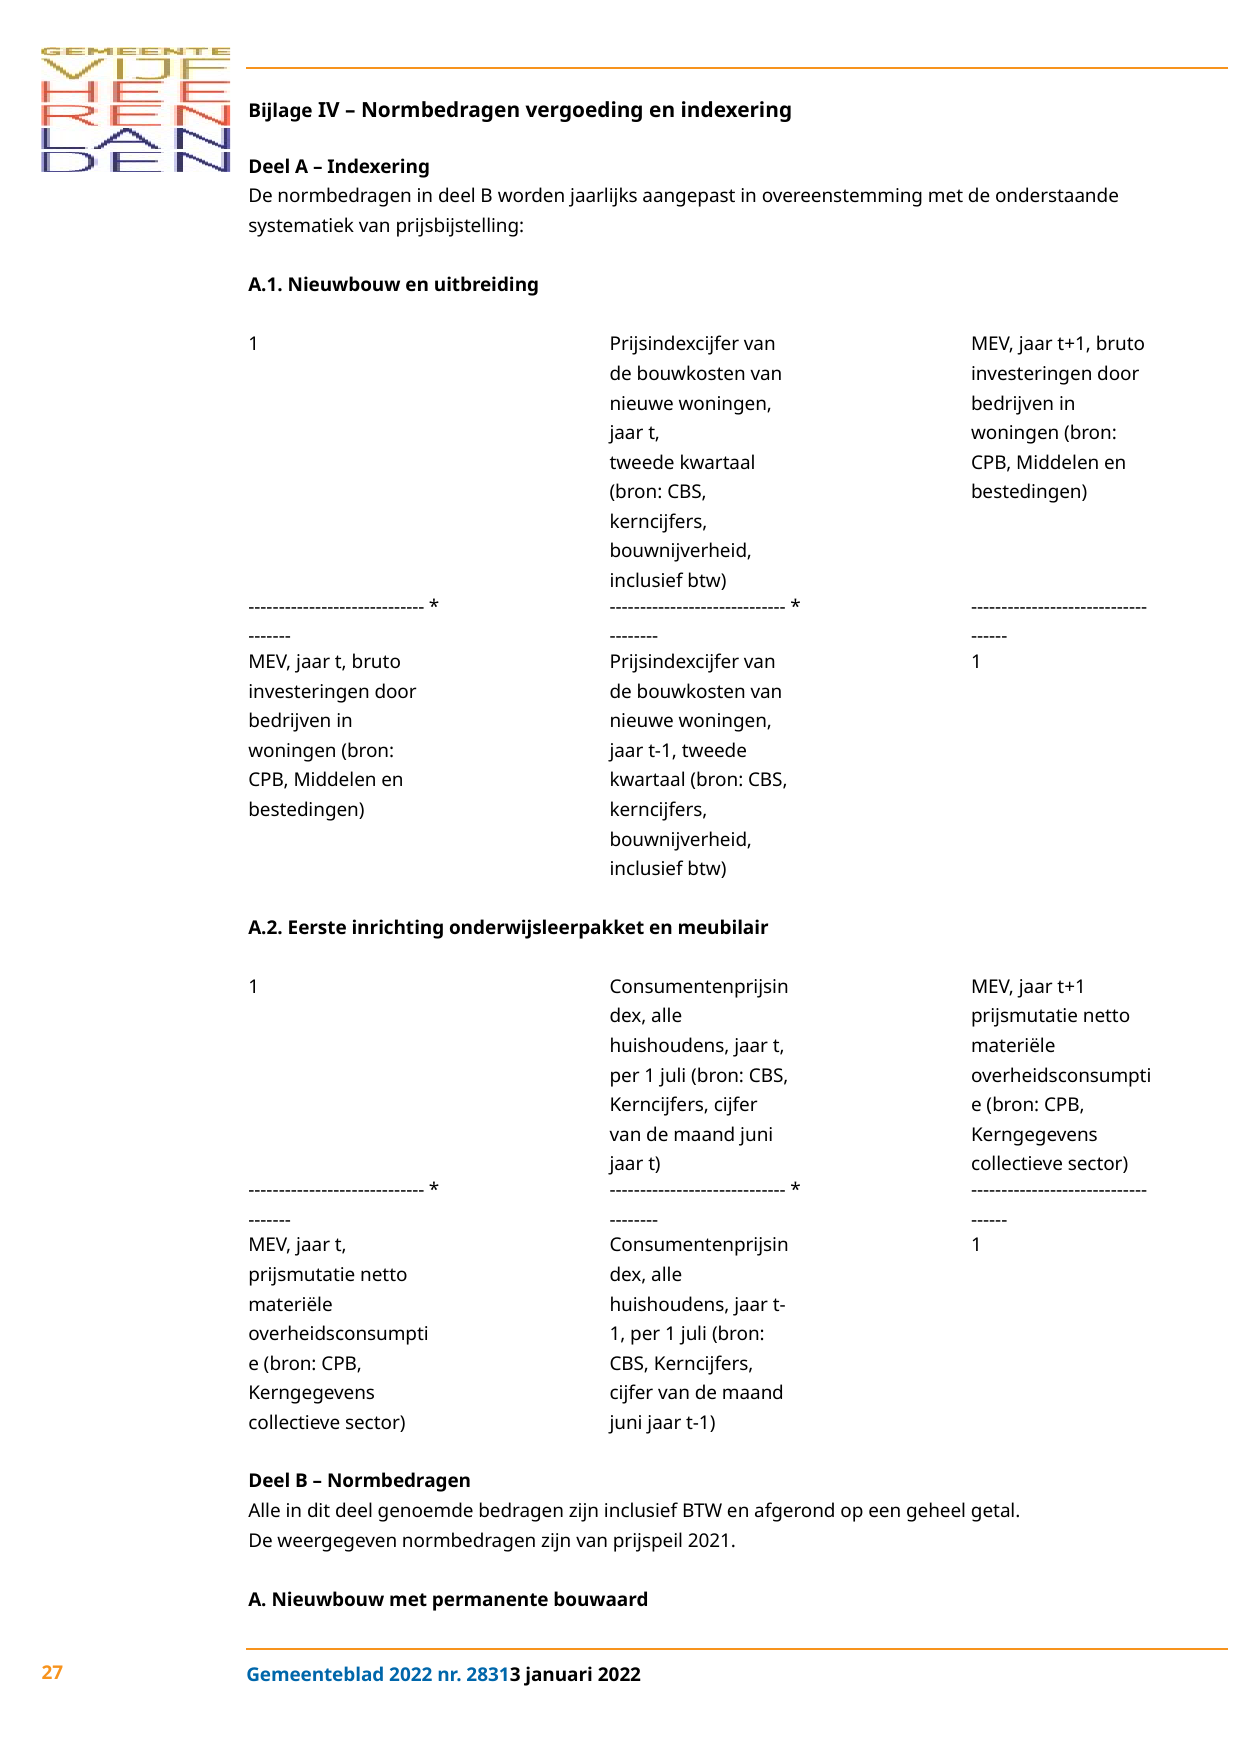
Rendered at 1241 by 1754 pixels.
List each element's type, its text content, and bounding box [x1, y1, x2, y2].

table_header 1 [248, 331, 429, 593]
text A. Nieuwbouw met permanente bouwaard [248, 1586, 1152, 1612]
text Deel A – Indexering [248, 153, 1152, 179]
table_cell MEV, jaar t, prijsmutatie netto materiële overheidsconsumptie (bron: CPB, Kerngegevens collectieve sector) [248, 1232, 429, 1435]
table_cell [790, 1232, 971, 1435]
table_cell [429, 1232, 609, 1435]
table_cell ------------------------------------ [248, 593, 429, 648]
table_header Prijsindexcijfer van de bouwkosten van nieuwe woningen, jaar t, tweede kwartaal (bron: CBS, kerncijfers, bouwnijverheid, inclusief btw) [609, 331, 790, 593]
table_header [790, 331, 971, 593]
text A.2. Eerste inrichting onderwijsleerpakket en meubilair [248, 914, 1152, 939]
table_cell MEV, jaar t, bruto investeringen door bedrijven in woningen (bron: CPB, Middelen en bestedingen) [248, 648, 429, 881]
picture [41, 47, 231, 172]
table_cell ------------------------------------ [248, 1176, 429, 1232]
table_cell * [790, 1176, 971, 1232]
table_header MEV, jaar t+1, bruto investeringen door bedrijven in woningen (bron: CPB, Middelen en bestedingen) [971, 331, 1152, 593]
table_cell ------------------------------------- [609, 1176, 790, 1232]
text De weergegeven normbedragen zijn van prijspeil 2021. [248, 1527, 1152, 1553]
table_header [790, 973, 971, 1176]
table_cell Prijsindexcijfer van de bouwkosten van nieuwe woningen, jaar t-1, tweede kwartaal (bron: CBS, kerncijfers, bouwnijverheid, inclusief btw) [609, 648, 790, 881]
text Alle in dit deel genoemde bedragen zijn inclusief BTW en afgerond op een geheel getal. [248, 1497, 1152, 1523]
table_cell * [790, 593, 971, 648]
table_cell [429, 648, 609, 881]
table_cell * [429, 593, 609, 648]
table_header [429, 973, 609, 1176]
table_header Consumentenprijsindex, alle huishoudens, jaar t, per 1 juli (bron: CBS, Kerncijfers, cijfer van de maand juni jaar t) [609, 973, 790, 1176]
table_cell [790, 648, 971, 881]
table_cell Consumentenprijsindex, alle huishoudens, jaar t-1, per 1 juli (bron: CBS, Kerncijfers, cijfer van de maand juni jaar t-1) [609, 1232, 790, 1435]
table_cell ----------------------------------- [971, 593, 1152, 648]
table_cell 1 [971, 1232, 1152, 1435]
table_header [429, 331, 609, 593]
table_cell 1 [971, 648, 1152, 881]
table_header 1 [248, 973, 429, 1176]
table_cell * [429, 1176, 609, 1232]
text A.1. Nieuwbouw en uitbreiding [248, 271, 1152, 297]
text Deel B – Normbedragen [248, 1468, 1152, 1493]
text Bijlage IV – Normbedragen vergoeding en indexering [248, 95, 1152, 123]
table_cell ------------------------------------- [609, 593, 790, 648]
text De normbedragen in deel B worden jaarlijks aangepast in overeenstemming met de onderstaande systematiek van prijsbijstelling: [248, 182, 1152, 238]
table_header MEV, jaar t+1 prijsmutatie netto materiële overheidsconsumptie (bron: CPB, Kerngegevens collectieve sector) [971, 973, 1152, 1176]
table_cell ----------------------------------- [971, 1176, 1152, 1232]
